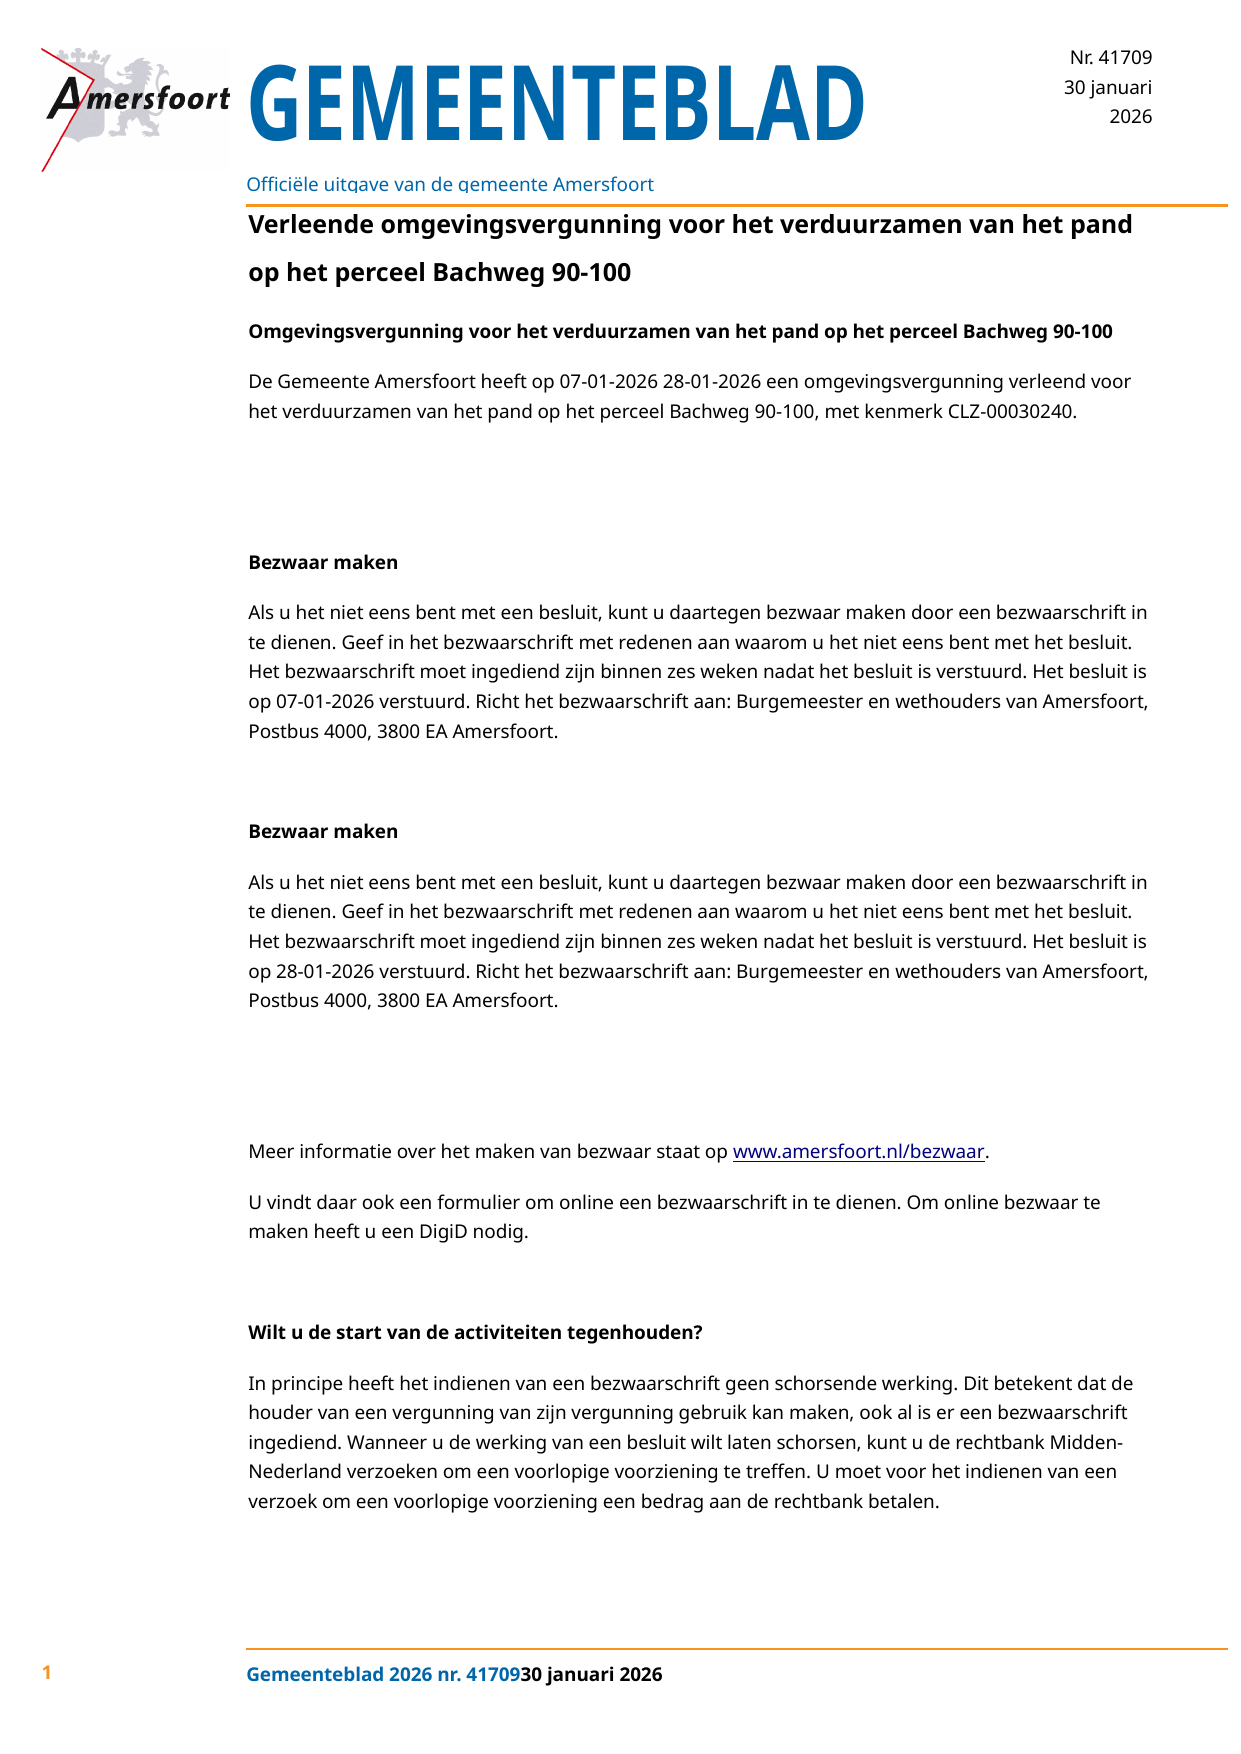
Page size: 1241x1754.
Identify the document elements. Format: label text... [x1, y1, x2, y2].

text Wilt u de start van de activiteiten tegenhouden? [248, 1319, 1152, 1345]
text Meer informatie over het maken van bezwaar staat op www.amersfoort.nl/bezwaar. [248, 1139, 1152, 1164]
text Omgevingsvergunning voor het verduurzamen van het pand op het perceel Bachweg 90-100 [248, 318, 1152, 344]
text U vindt daar ook een formulier om online een bezwaarschrift in te dienen. Om online bezwaar te maken heeft u een DigiD nodig. [248, 1189, 1152, 1244]
text Bezwaar maken [248, 549, 1152, 575]
text Bezwaar maken [248, 819, 1152, 844]
text Als u het niet eens bent met een besluit, kunt u daartegen bezwaar maken door een bezwaarschrift in te dienen. Geef in het bezwaarschrift met redenen aan waarom u het niet eens bent met het besluit. Het bezwaarschrift moet ingediend zijn binnen zes weken nadat het besluit is verstuurd. Het besluit is op 28-01-2026 verstuurd. Richt het bezwaarschrift aan: Burgemeester en wethouders van Amersfoort, Postbus 4000, 3800 EA Amersfoort. [248, 869, 1152, 1013]
picture [41, 47, 231, 172]
text De Gemeente Amersfoort heeft op 07-01-2026 28-01-2026 een omgevingsvergunning verleend voor het verduurzamen van het pand op het perceel Bachweg 90-100, met kenmerk CLZ-00030240. [248, 368, 1152, 424]
text Verleende omgevingsvergunning voor het verduurzamen van het pand op het perceel Bachweg 90-100 [248, 207, 1152, 288]
text Als u het niet eens bent met een besluit, kunt u daartegen bezwaar maken door een bezwaarschrift in te dienen. Geef in het bezwaarschrift met redenen aan waarom u het niet eens bent met het besluit. Het bezwaarschrift moet ingediend zijn binnen zes weken nadat het besluit is verstuurd. Het besluit is op 07-01-2026 verstuurd. Richt het bezwaarschrift aan: Burgemeester en wethouders van Amersfoort, Postbus 4000, 3800 EA Amersfoort. [248, 599, 1152, 744]
text In principe heeft het indienen van een bezwaarschrift geen schorsende werking. Dit betekent dat de houder van een vergunning van zijn vergunning gebruik kan maken, ook al is er een bezwaarschrift ingediend. Wanneer u de werking van een besluit wilt laten schorsen, kunt u de rechtbank Midden-Nederland verzoeken om een voorlopige voorziening te treffen. U moet voor het indienen van een verzoek om een voorlopige voorziening een bedrag aan de rechtbank betalen. [248, 1370, 1152, 1514]
